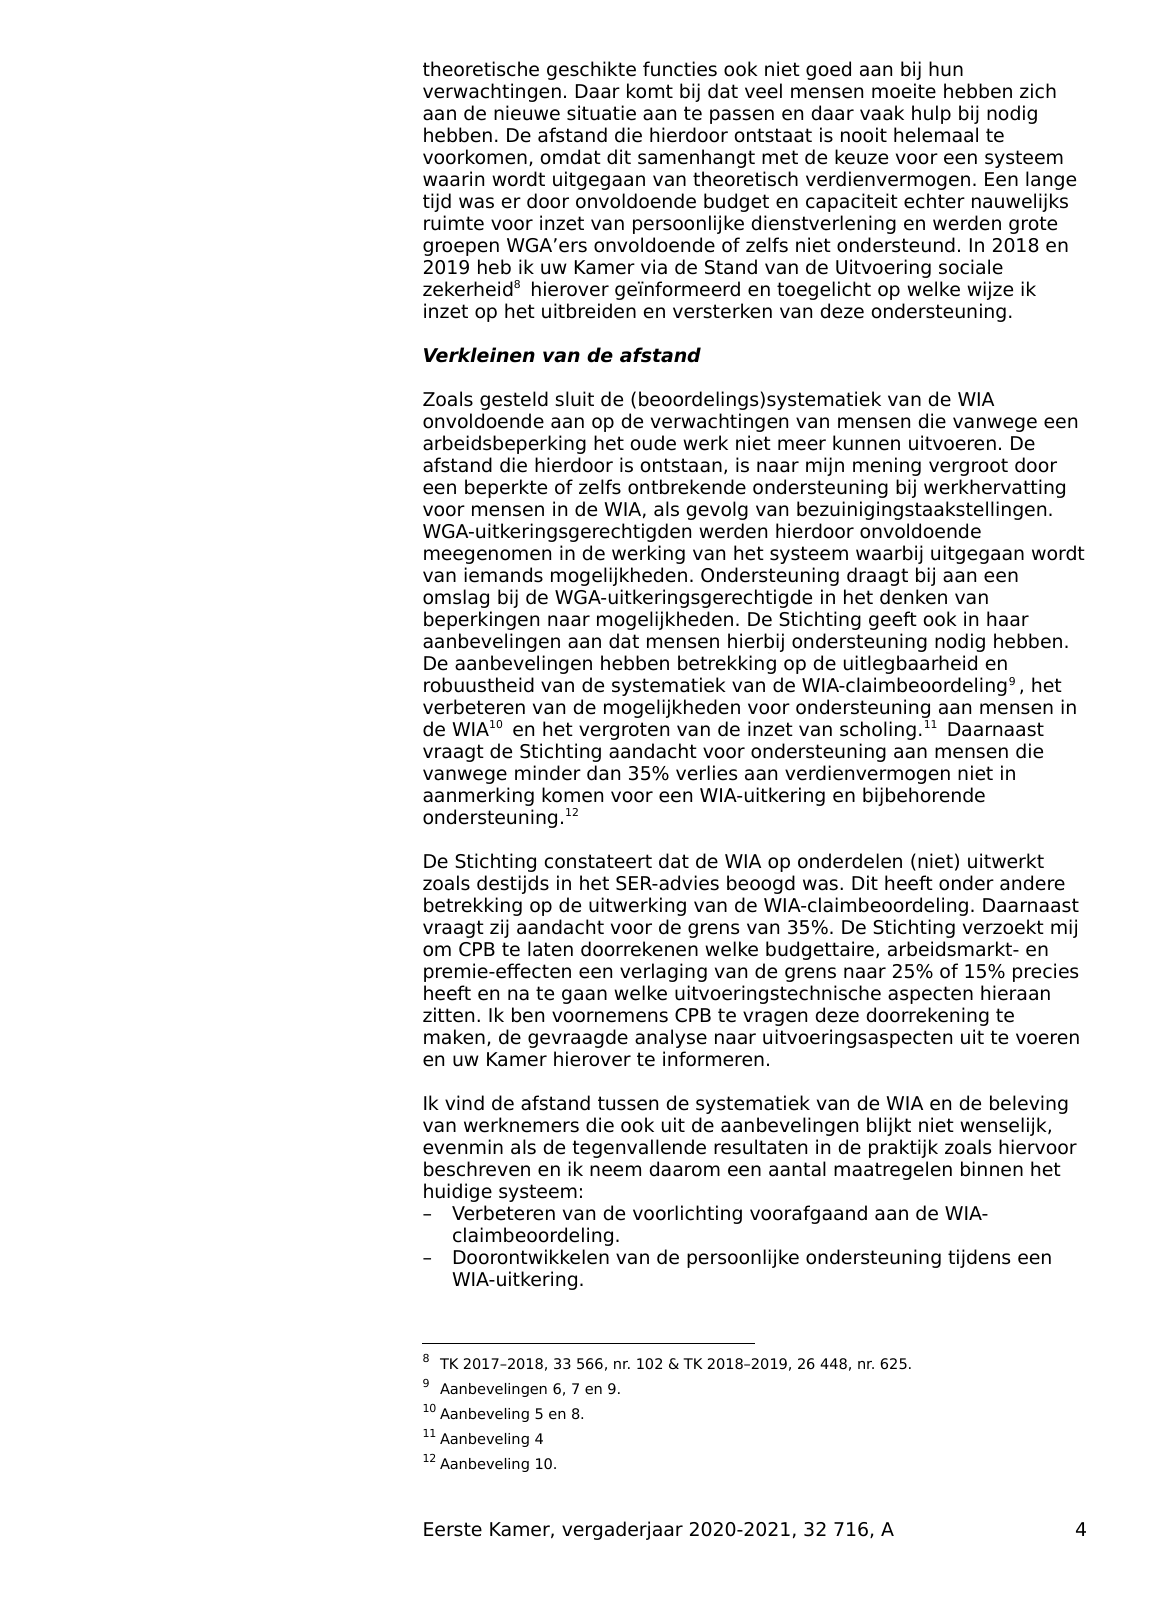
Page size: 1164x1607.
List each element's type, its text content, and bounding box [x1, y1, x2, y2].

text Aanbeveling 4 [422, 1427, 1087, 1449]
text Aanbeveling 5 en 8. [422, 1402, 1087, 1424]
subtitle Verkleinen van de afstand [422, 345, 1087, 367]
text De Stichting constateert dat de WIA op onderdelen (niet) uitwerkt zoals destijds in het SER-advies beoogd was. Dit heeft onder andere betrekking op de uitwerking van de WIA-claimbeoordeling. Daarnaast vraagt zij aandacht voor de grens van 35%. De Stichting verzoekt mij om CPB te laten doorrekenen welke budgettaire, arbeidsmarkt- en premie-effecten een verlaging van de grens naar 25% of 15% precies heeft en na te gaan welke uitvoeringstechnische aspecten hieraan zitten. Ik ben voornemens CPB te vragen deze doorrekening te maken, de gevraagde analyse naar uitvoeringsaspecten uit te voeren en uw Kamer hierover te informeren. [422, 851, 1087, 1071]
text Aanbevelingen 6, 7 en 9. [422, 1377, 1087, 1399]
text Zoals gesteld sluit de (beoordelings)systematiek van de WIA onvoldoende aan op de verwachtingen van mensen die vanwege een arbeidsbeperking het oude werk niet meer kunnen uitvoeren. De afstand die hierdoor is ontstaan, is naar mijn mening vergroot door een beperkte of zelfs ontbrekende ondersteuning bij werkhervatting voor mensen in de WIA, als gevolg van bezuinigingstaakstellingen. WGA-uitkeringsgerechtigden werden hierdoor onvoldoende meegenomen in de werking van het systeem waarbij uitgegaan wordt van iemands mogelijkheden. Ondersteuning draagt bij aan een omslag bij de WGA-uitkeringsgerechtigde in het denken van beperkingen naar mogelijkheden. De Stichting geeft ook in haar aanbevelingen aan dat mensen hierbij ondersteuning nodig hebben. De aanbevelingen hebben betrekking op de uitlegbaarheid en robuustheid van de systematiek van de WIA-claimbeoordeling, het verbeteren van de mogelijkheden voor ondersteuning aan mensen in de WIA en het vergroten van de inzet van scholing. Daarnaast vraagt de Stichting aandacht voor ondersteuning aan mensen die vanwege minder dan 35% verlies aan verdienvermogen niet in aanmerking komen voor een WIA-uitkering en bijbehorende ondersteuning. [422, 389, 1087, 829]
text Aanbeveling 10. [422, 1452, 1087, 1474]
text – Verbeteren van de voorlichting voorafgaand aan de WIA-claimbeoordeling. [422, 1203, 1087, 1247]
text Ik vind de afstand tussen de systematiek van de WIA en de beleving van werknemers die ook uit de aanbevelingen blijkt niet wenselijk, evenmin als de tegenvallende resultaten in de praktijk zoals hiervoor beschreven en ik neem daarom een aantal maatregelen binnen het huidige systeem: [422, 1093, 1087, 1203]
text TK 2017–2018, 33 566, nr. 102 & TK 2018–2019, 26 448, nr. 625. [422, 1352, 1087, 1374]
text – Doorontwikkelen van de persoonlijke ondersteuning tijdens een WIA-uitkering. [422, 1247, 1087, 1291]
text theoretische geschikte functies ook niet goed aan bij hun verwachtingen. Daar komt bij dat veel mensen moeite hebben zich aan de nieuwe situatie aan te passen en daar vaak hulp bij nodig hebben. De afstand die hierdoor ontstaat is nooit helemaal te voorkomen, omdat dit samenhangt met de keuze voor een systeem waarin wordt uitgegaan van theoretisch verdienvermogen. Een lange tijd was er door onvoldoende budget en capaciteit echter nauwelijks ruimte voor inzet van persoonlijke dienstverlening en werden grote groepen WGA’ers onvoldoende of zelfs niet ondersteund. In 2018 en 2019 heb ik uw Kamer via de Stand van de Uitvoering sociale zekerheid hierover geïnformeerd en toegelicht op welke wijze ik inzet op het uitbreiden en versterken van deze ondersteuning. [422, 59, 1087, 323]
